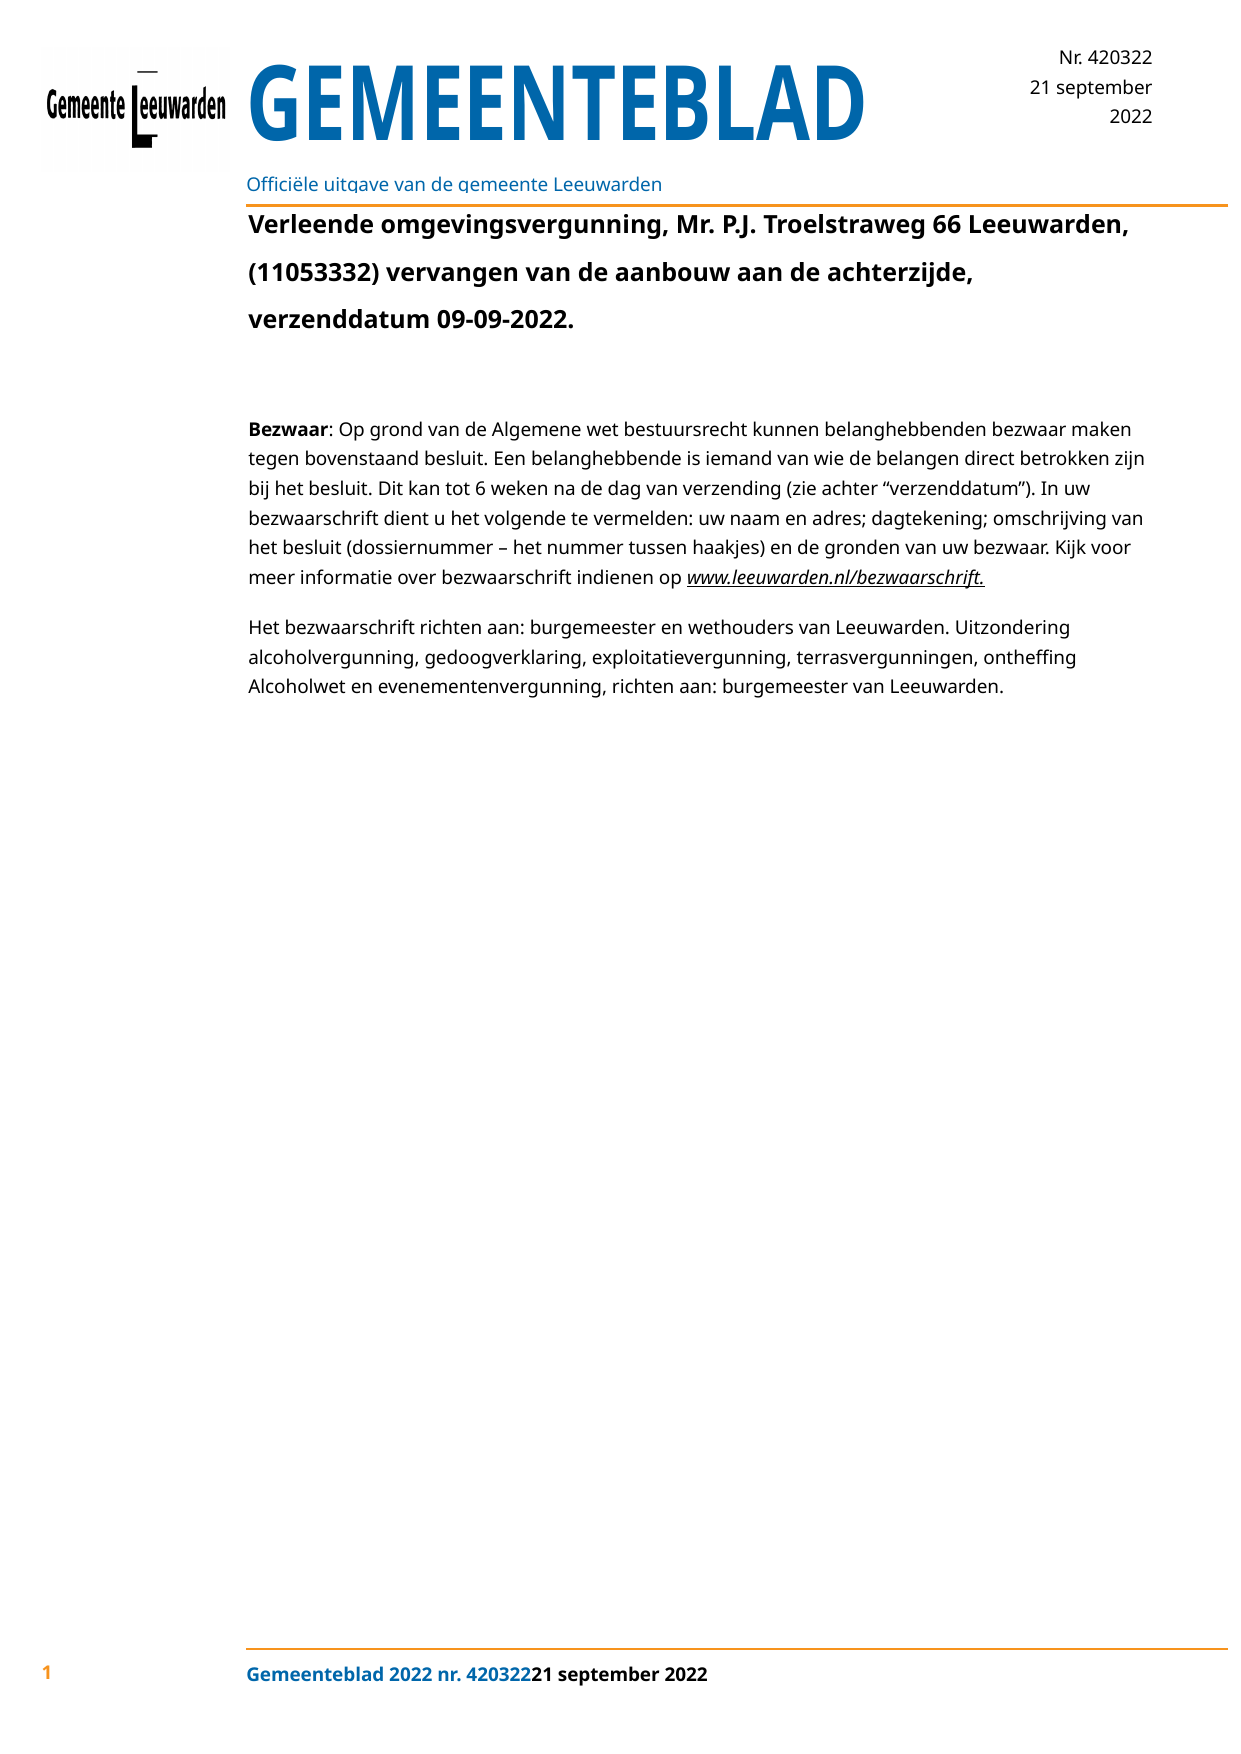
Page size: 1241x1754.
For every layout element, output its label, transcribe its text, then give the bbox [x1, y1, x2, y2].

text Bezwaar: Op grond van de Algemene wet bestuursrecht kunnen belanghebbenden bezwaar maken tegen bovenstaand besluit. Een belanghebbende is iemand van wie de belangen direct betrokken zijn bij het besluit. Dit kan tot 6 weken na de dag van verzending (zie achter “verzenddatum”). In uw bezwaarschrift dient u het volgende te vermelden: uw naam en adres; dagtekening; omschrijving van het besluit (dossiernummer – het nummer tussen haakjes) en de gronden van uw bezwaar. Kijk voor meer informatie over bezwaarschrift indienen op www.leeuwarden.nl/bezwaarschrift. [248, 416, 1152, 589]
picture [41, 47, 231, 172]
text Het bezwaarschrift richten aan: burgemeester en wethouders van Leeuwarden. Uitzondering alcoholvergunning, gedoogverklaring, exploitatievergunning, terrasvergunningen, ontheffing Alcoholwet en evenementenvergunning, richten aan: burgemeester van Leeuwarden. [248, 614, 1152, 699]
text Verleende omgevingsvergunning, Mr. P.J. Troelstraweg 66 Leeuwarden, (11053332) vervangen van de aanbouw aan de achterzijde, verzenddatum 09-09-2022. [248, 207, 1152, 336]
